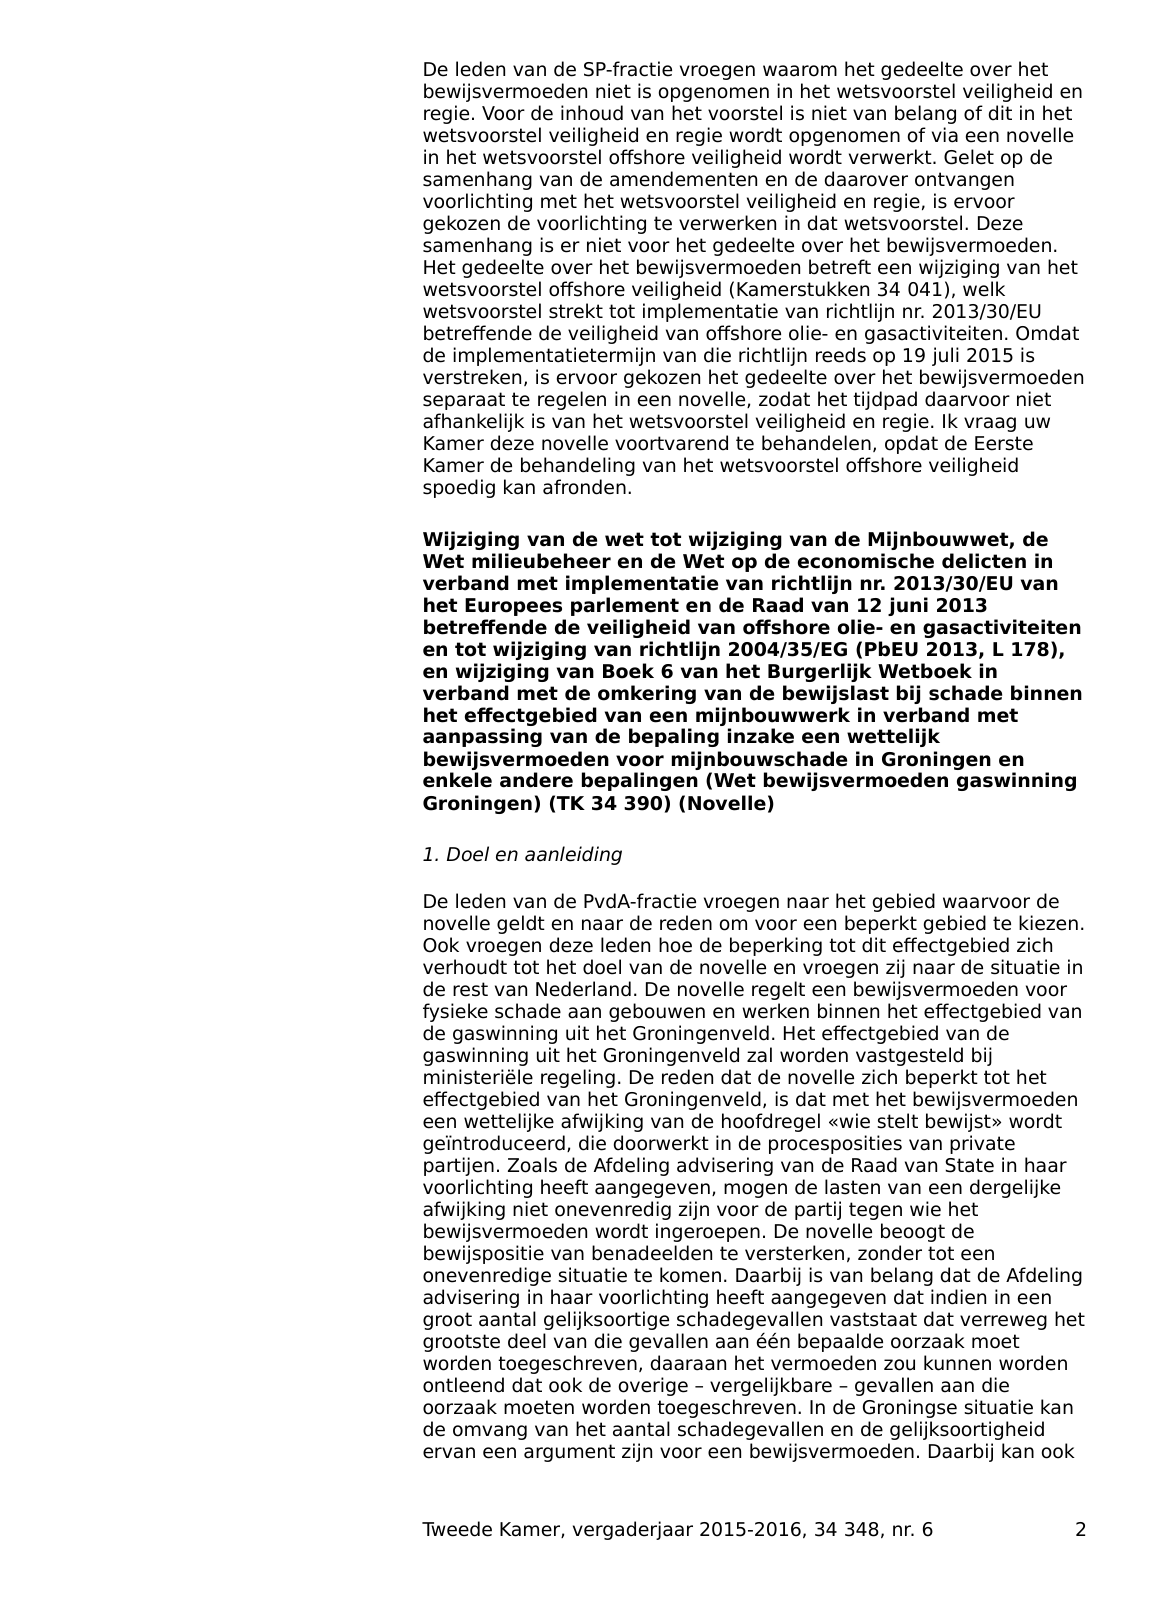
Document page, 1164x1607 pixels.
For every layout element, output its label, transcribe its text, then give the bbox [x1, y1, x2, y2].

text De leden van de PvdA-fractie vroegen naar het gebied waarvoor de novelle geldt en naar de reden om voor een beperkt gebied te kiezen. Ook vroegen deze leden hoe de beperking tot dit effectgebied zich verhoudt tot het doel van de novelle en vroegen zij naar de situatie in de rest van Nederland. De novelle regelt een bewijsvermoeden voor fysieke schade aan gebouwen en werken binnen het effectgebied van de gaswinning uit het Groningenveld. Het effectgebied van de gaswinning uit het Groningenveld zal worden vastgesteld bij ministeriële regeling. De reden dat de novelle zich beperkt tot het effectgebied van het Groningenveld, is dat met het bewijsvermoeden een wettelijke afwijking van de hoofdregel «wie stelt bewijst» wordt geïntroduceerd, die doorwerkt in de procesposities van private partijen. Zoals de Afdeling advisering van de Raad van State in haar voorlichting heeft aangegeven, mogen de lasten van een dergelijke afwijking niet onevenredig zijn voor de partij tegen wie het bewijsvermoeden wordt ingeroepen. De novelle beoogt de bewijspositie van benadeelden te versterken, zonder tot een onevenredige situatie te komen. Daarbij is van belang dat de Afdeling advisering in haar voorlichting heeft aangegeven dat indien in een groot aantal gelijksoortige schadegevallen vaststaat dat verreweg het grootste deel van die gevallen aan één bepaalde oorzaak moet worden toegeschreven, daaraan het vermoeden zou kunnen worden ontleend dat ook de overige – vergelijkbare – gevallen aan die oorzaak moeten worden toegeschreven. In de Groningse situatie kan de omvang van het aantal schadegevallen en de gelijksoortigheid ervan een argument zijn voor een bewijsvermoeden. Daarbij kan ook [422, 891, 1087, 1463]
text De leden van de SP-fractie vroegen waarom het gedeelte over het bewijsvermoeden niet is opgenomen in het wetsvoorstel veiligheid en regie. Voor de inhoud van het voorstel is niet van belang of dit in het wetsvoorstel veiligheid en regie wordt opgenomen of via een novelle in het wetsvoorstel offshore veiligheid wordt verwerkt. Gelet op de samenhang van de amendementen en de daarover ontvangen voorlichting met het wetsvoorstel veiligheid en regie, is ervoor gekozen de voorlichting te verwerken in dat wetsvoorstel. Deze samenhang is er niet voor het gedeelte over het bewijsvermoeden. Het gedeelte over het bewijsvermoeden betreft een wijziging van het wetsvoorstel offshore veiligheid (Kamerstukken 34 041), welk wetsvoorstel strekt tot implementatie van richtlijn nr. 2013/30/EU betreffende de veiligheid van offshore olie- en gasactiviteiten. Omdat de implementatietermijn van die richtlijn reeds op 19 juli 2015 is verstreken, is ervoor gekozen het gedeelte over het bewijsvermoeden separaat te regelen in een novelle, zodat het tijdpad daarvoor niet afhankelijk is van het wetsvoorstel veiligheid en regie. Ik vraag uw Kamer deze novelle voortvarend te behandelen, opdat de Eerste Kamer de behandeling van het wetsvoorstel offshore veiligheid spoedig kan afronden. [422, 59, 1087, 499]
subtitle Wijziging van de wet tot wijziging van de Mijnbouwwet, de Wet milieubeheer en de Wet op de economische delicten in verband met implementatie van richtlijn nr. 2013/30/EU van het Europees parlement en de Raad van 12 juni 2013 betreffende de veiligheid van offshore olie- en gasactiviteiten en tot wijziging van richtlijn 2004/35/EG (PbEU 2013, L 178), en wijziging van Boek 6 van het Burgerlijk Wetboek in verband met de omkering van de bewijslast bij schade binnen het effectgebied van een mijnbouwwerk in verband met aanpassing van de bepaling inzake een wettelijk bewijsvermoeden voor mijnbouwschade in Groningen en enkele andere bepalingen (Wet bewijsvermoeden gaswinning Groningen) (TK 34 390) (Novelle) [422, 529, 1087, 814]
subtitle 1. Doel en aanleiding [422, 844, 1087, 866]
